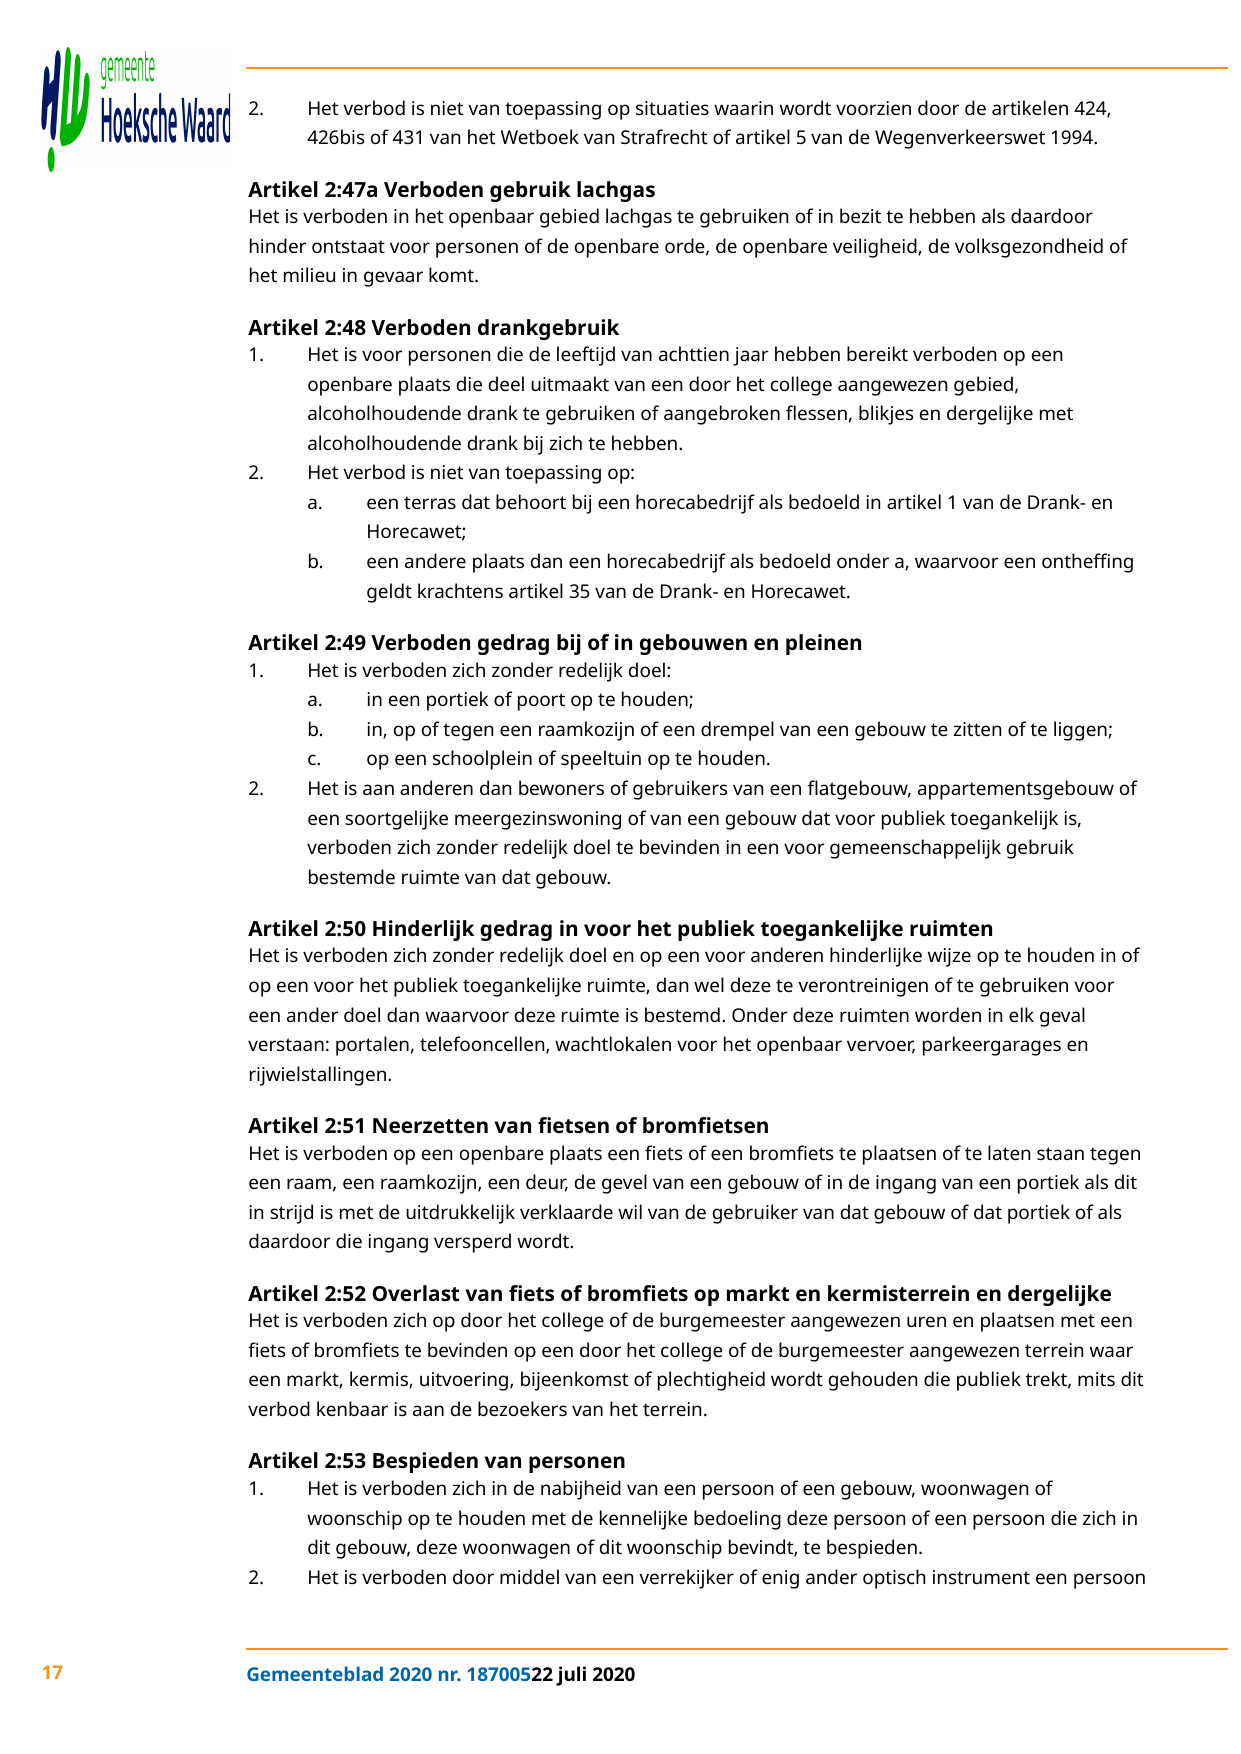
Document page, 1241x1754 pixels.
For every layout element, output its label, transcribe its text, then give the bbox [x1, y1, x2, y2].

list in, op of tegen een raamkozijn of een drempel van een gebouw te zitten of te liggen; [307, 716, 1152, 742]
text Artikel 2:48 Verboden drankgebruik [248, 313, 1152, 341]
text Artikel 2:52 Overlast van fiets of bromfiets op markt en kermisterrein en dergelijke [248, 1279, 1152, 1307]
text Artikel 2:47a Verboden gebruik lachgas [248, 175, 1152, 203]
list een terras dat behoort bij een horecabedrijf als bedoeld in artikel 1 van de Drank- en Horecawet; [307, 489, 1152, 544]
list een andere plaats dan een horecabedrijf als bedoeld onder a, waarvoor een ontheffing geldt krachtens artikel 35 van de Drank- en Horecawet. [307, 548, 1152, 604]
text Artikel 2:51 Neerzetten van fietsen of bromfietsen [248, 1111, 1152, 1140]
picture [41, 47, 231, 172]
list Het verbod is niet van toepassing op situaties waarin wordt voorzien door de artikelen 424, 426bis of 431 van het Wetboek van Strafrecht of artikel 5 van de Wegenverkeerswet 1994. [248, 95, 1152, 150]
text Het is verboden zich op door het college of de burgemeester aangewezen uren en plaatsen met een fiets of bromfiets te bevinden op een door het college of de burgemeester aangewezen terrein waar een markt, kermis, uitvoering, bijeenkomst of plechtigheid wordt gehouden die publiek trekt, mits dit verbod kenbaar is aan de bezoekers van het terrein. [248, 1307, 1152, 1422]
text Artikel 2:50 Hinderlijk gedrag in voor het publiek toegankelijke ruimten [248, 914, 1152, 943]
list Het is verboden zich in de nabijheid van een persoon of een gebouw, woonwagen of woonschip op te houden met de kennelijke bedoeling deze persoon of een persoon die zich in dit gebouw, deze woonwagen of dit woonschip bevindt, te bespieden. [248, 1475, 1152, 1560]
list op een schoolplein of speeltuin op te houden. [307, 746, 1152, 771]
list Het is verboden door middel van een verrekijker of enig ander optisch instrument een persoon [248, 1564, 1152, 1589]
text Het is verboden in het openbaar gebied lachgas te gebruiken of in bezit te hebben als daardoor hinder ontstaat voor personen of de openbare orde, de openbare veiligheid, de volksgezondheid of het milieu in gevaar komt. [248, 203, 1152, 288]
list Het is voor personen die de leeftijd van achttien jaar hebben bereikt verboden op een openbare plaats die deel uitmaakt van een door het college aangewezen gebied, alcoholhoudende drank te gebruiken of aangebroken flessen, blikjes en dergelijke met alcoholhoudende drank bij zich te hebben. [248, 341, 1152, 456]
list Het verbod is niet van toepassing op: [248, 459, 1152, 485]
list Het is verboden zich zonder redelijk doel: [248, 657, 1152, 682]
text Het is verboden op een openbare plaats een fiets of een bromfiets te plaatsen of te laten staan tegen een raam, een raamkozijn, een deur, de gevel van een gebouw of in de ingang van een portiek als dit in strijd is met de uitdrukkelijk verklaarde wil van de gebruiker van dat gebouw of dat portiek of als daardoor die ingang versperd wordt. [248, 1140, 1152, 1254]
text Het is verboden zich zonder redelijk doel en op een voor anderen hinderlijke wijze op te houden in of op een voor het publiek toegankelijke ruimte, dan wel deze te verontreinigen of te gebruiken voor een ander doel dan waarvoor deze ruimte is bestemd. Onder deze ruimten worden in elk geval verstaan: portalen, telefooncellen, wachtlokalen voor het openbaar vervoer, parkeergarages en rijwielstallingen. [248, 943, 1152, 1087]
text Artikel 2:53 Bespieden van personen [248, 1447, 1152, 1475]
list in een portiek of poort op te houden; [307, 686, 1152, 712]
list Het is aan anderen dan bewoners of gebruikers van een flatgebouw, appartementsgebouw of een soortgelijke meergezinswoning of van een gebouw dat voor publiek toegankelijk is, verboden zich zonder redelijk doel te bevinden in een voor gemeenschappelijk gebruik bestemde ruimte van dat gebouw. [248, 775, 1152, 889]
text Artikel 2:49 Verboden gedrag bij of in gebouwen en pleinen [248, 628, 1152, 657]
